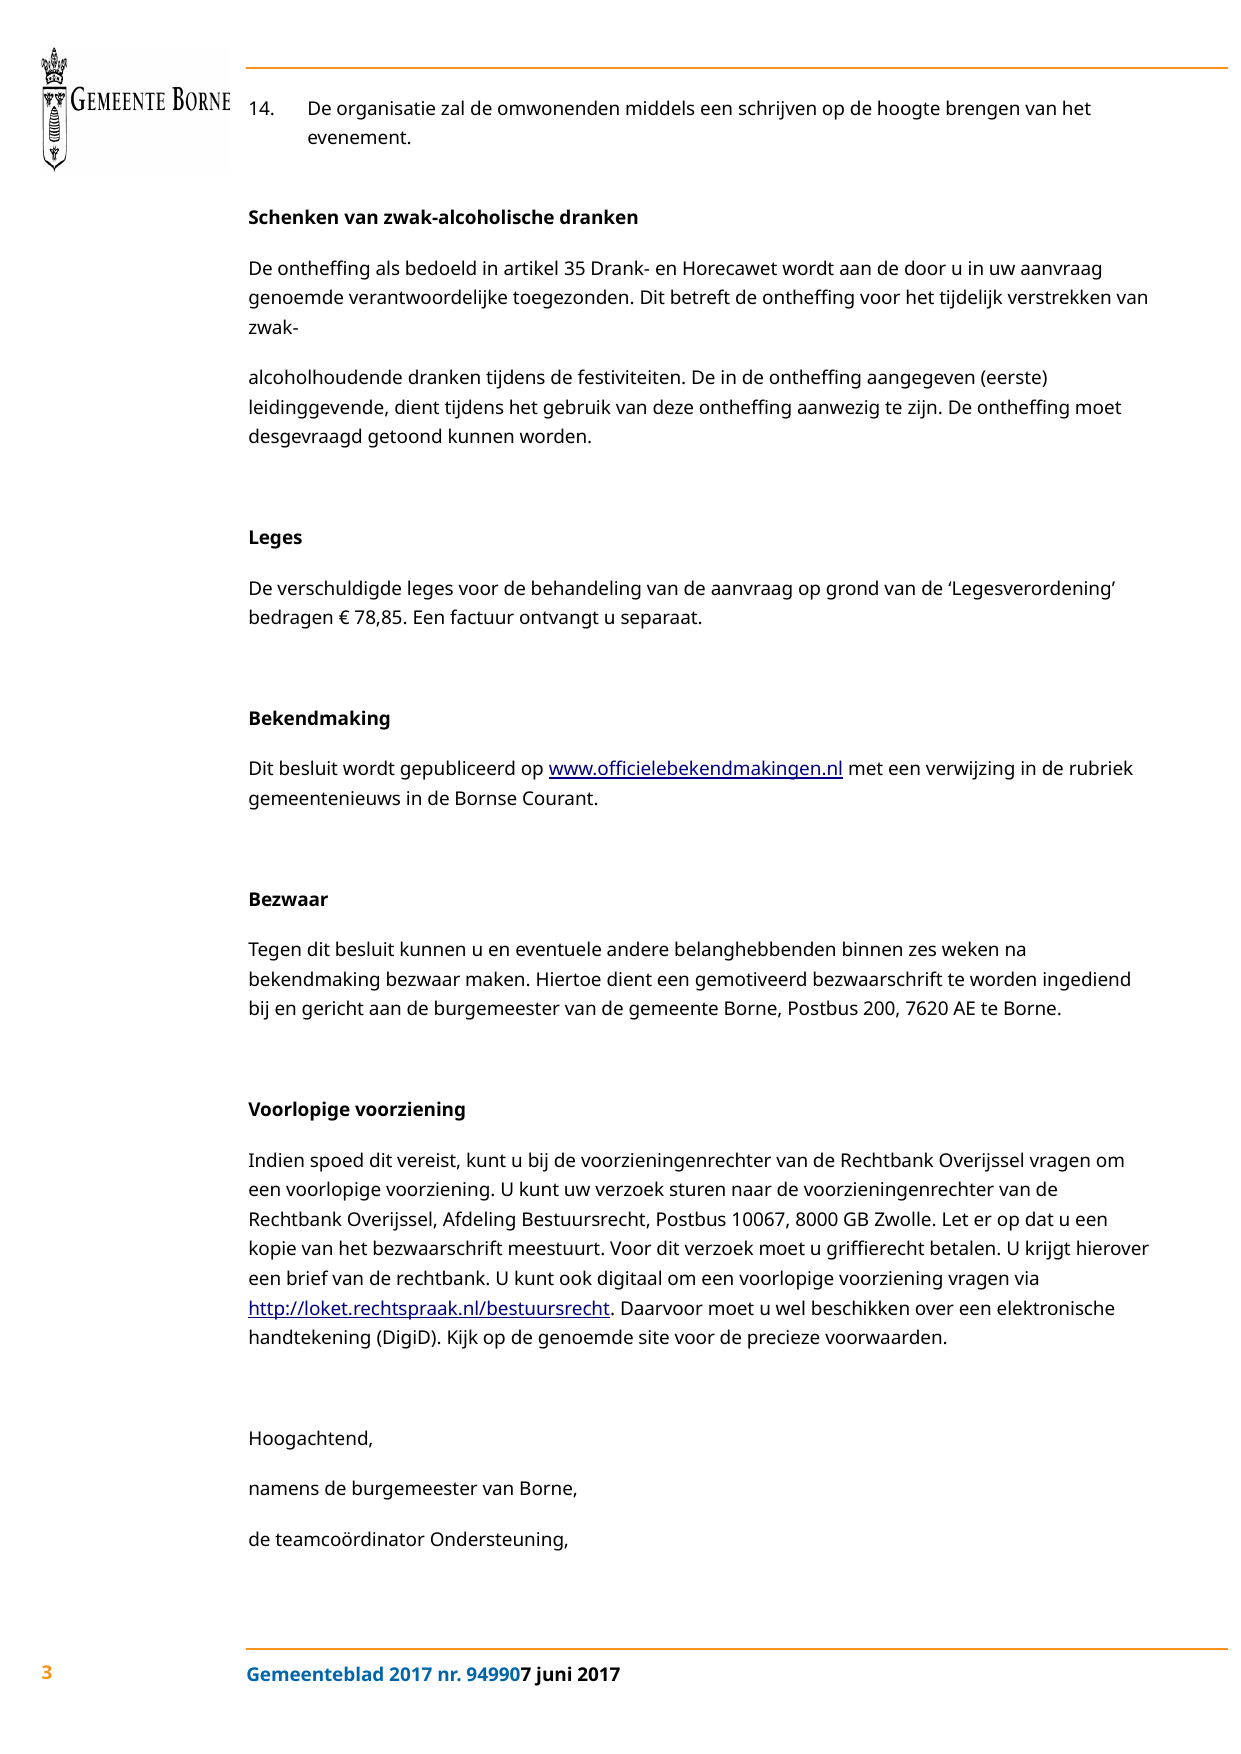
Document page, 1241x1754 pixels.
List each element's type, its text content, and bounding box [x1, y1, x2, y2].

text Schenken van zwak-alcoholische dranken [248, 204, 1152, 230]
text Tegen dit besluit kunnen u en eventuele andere belanghebbenden binnen zes weken na bekendmaking bezwaar maken. Hiertoe dient een gemotiveerd bezwaarschrift te worden ingediend bij en gericht aan de burgemeester van de gemeente Borne, Postbus 200, 7620 AE te Borne. [248, 936, 1152, 1021]
text namens de burgemeester van Borne, [248, 1476, 1152, 1501]
text de teamcoördinator Ondersteuning, [248, 1526, 1152, 1552]
text Voorlopige voorziening [248, 1096, 1152, 1122]
picture [41, 47, 231, 172]
text Bekendmaking [248, 705, 1152, 731]
text Dit besluit wordt gepubliceerd op www.officielebekendmakingen.nl met een verwijzing in de rubriek gemeentenieuws in de Bornse Courant. [248, 756, 1152, 811]
text De ontheffing als bedoeld in artikel 35 Drank- en Horecawet wordt aan de door u in uw aanvraag genoemde verantwoordelijke toegezonden. Dit betreft de ontheffing voor het tijdelijk verstrekken van zwak- [248, 255, 1152, 340]
text Hoogachtend, [248, 1425, 1152, 1451]
text alcoholhoudende dranken tijdens de festiviteiten. De in de ontheffing aangegeven (eerste) leidinggevende, dient tijdens het gebruik van deze ontheffing aanwezig te zijn. De ontheffing moet desgevraagd getoond kunnen worden. [248, 364, 1152, 449]
text Leges [248, 524, 1152, 550]
text Bezwaar [248, 886, 1152, 912]
list De organisatie zal de omwonenden middels een schrijven op de hoogte brengen van het evenement. [248, 95, 1152, 150]
text De verschuldigde leges voor de behandeling van de aanvraag op grond van de ‘Legesverordening’ bedragen € 78,85. Een factuur ontvangt u separaat. [248, 575, 1152, 630]
text Indien spoed dit vereist, kunt u bij de voorzieningenrechter van de Rechtbank Overijssel vragen om een voorlopige voorziening. U kunt uw verzoek sturen naar de voorzieningenrechter van de Rechtbank Overijssel, Afdeling Bestuursrecht, Postbus 10067, 8000 GB Zwolle. Let er op dat u een kopie van het bezwaarschrift meestuurt. Voor dit verzoek moet u griffierecht betalen. U krijgt hierover een brief van de rechtbank. U kunt ook digitaal om een voorlopige voorziening vragen via http://loket.rechtspraak.nl/bestuursrecht. Daarvoor moet u wel beschikken over een elektronische handtekening (DigiD). Kijk op de genoemde site voor de precieze voorwaarden. [248, 1147, 1152, 1350]
